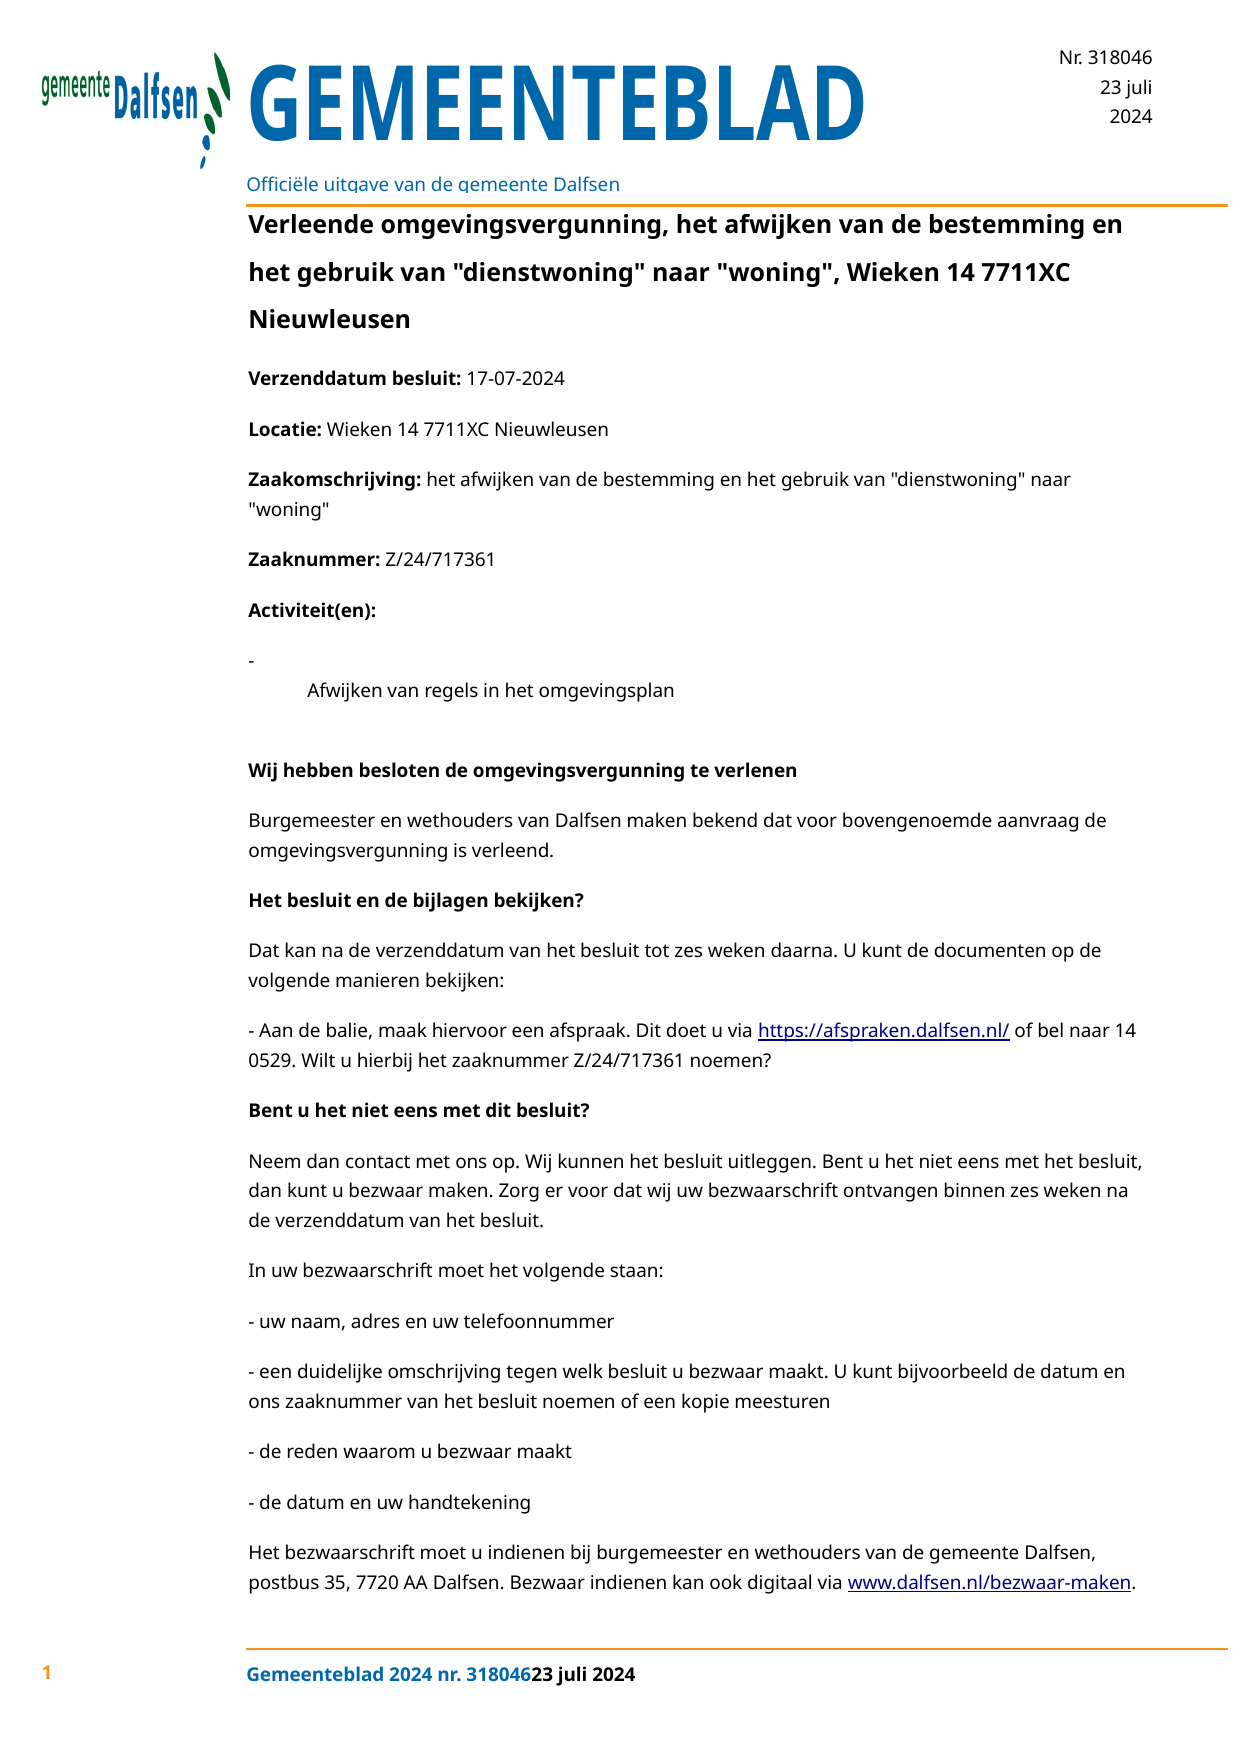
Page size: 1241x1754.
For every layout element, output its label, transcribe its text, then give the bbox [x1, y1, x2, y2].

text Activiteit(en): [248, 597, 1152, 622]
text Het bezwaarschrift moet u indienen bij burgemeester en wethouders van de gemeente Dalfsen, postbus 35, 7720 AA Dalfsen. Bezwaar indienen kan ook digitaal via www.dalfsen.nl/bezwaar-maken. [248, 1539, 1152, 1594]
text Wij hebben besloten de omgevingsvergunning te verlenen [248, 757, 1152, 782]
text Locatie: Wieken 14 7711XC Nieuwleusen [248, 416, 1152, 442]
text In uw bezwaarschrift moet het volgende staan: [248, 1258, 1152, 1283]
text Burgemeester en wethouders van Dalfsen maken bekend dat voor bovengenoemde aanvraag de omgevingsvergunning is verleend. [248, 807, 1152, 862]
text Zaakomschrijving: het afwijken van de bestemming en het gebruik van "dienstwoning" naar "woning" [248, 466, 1152, 522]
text - een duidelijke omschrijving tegen welk besluit u bezwaar maakt. U kunt bijvoorbeeld de datum en ons zaaknummer van het besluit noemen of een kopie meesturen [248, 1358, 1152, 1414]
text Verzenddatum besluit: 17-07-2024 [248, 366, 1152, 391]
text Zaaknummer: Z/24/717361 [248, 546, 1152, 572]
text - de datum en uw handtekening [248, 1489, 1152, 1514]
text Dat kan na de verzenddatum van het besluit tot zes weken daarna. U kunt de documenten op de volgende manieren bekijken: [248, 938, 1152, 993]
text Bent u het niet eens met dit besluit? [248, 1098, 1152, 1123]
picture [41, 47, 231, 172]
text - uw naam, adres en uw telefoonnummer [248, 1308, 1152, 1334]
text - de reden waarom u bezwaar maakt [248, 1438, 1152, 1464]
text Neem dan contact met ons op. Wij kunnen het besluit uitleggen. Bent u het niet eens met het besluit, dan kunt u bezwaar maken. Zorg er voor dat wij uw bezwaarschrift ontvangen binnen zes weken na de verzenddatum van het besluit. [248, 1148, 1152, 1233]
text Verleende omgevingsvergunning, het afwijken van de bestemming en het gebruik van "dienstwoning" naar "woning", Wieken 14 7711XC Nieuwleusen [248, 207, 1152, 336]
list Afwijken van regels in het omgevingsplan [248, 677, 1152, 702]
text Het besluit en de bijlagen bekijken? [248, 887, 1152, 913]
text - Aan de balie, maak hiervoor een afspraak. Dit doet u via https://afspraken.dalfsen.nl/ of bel naar 14 0529. Wilt u hierbij het zaaknummer Z/24/717361 noemen? [248, 1018, 1152, 1073]
